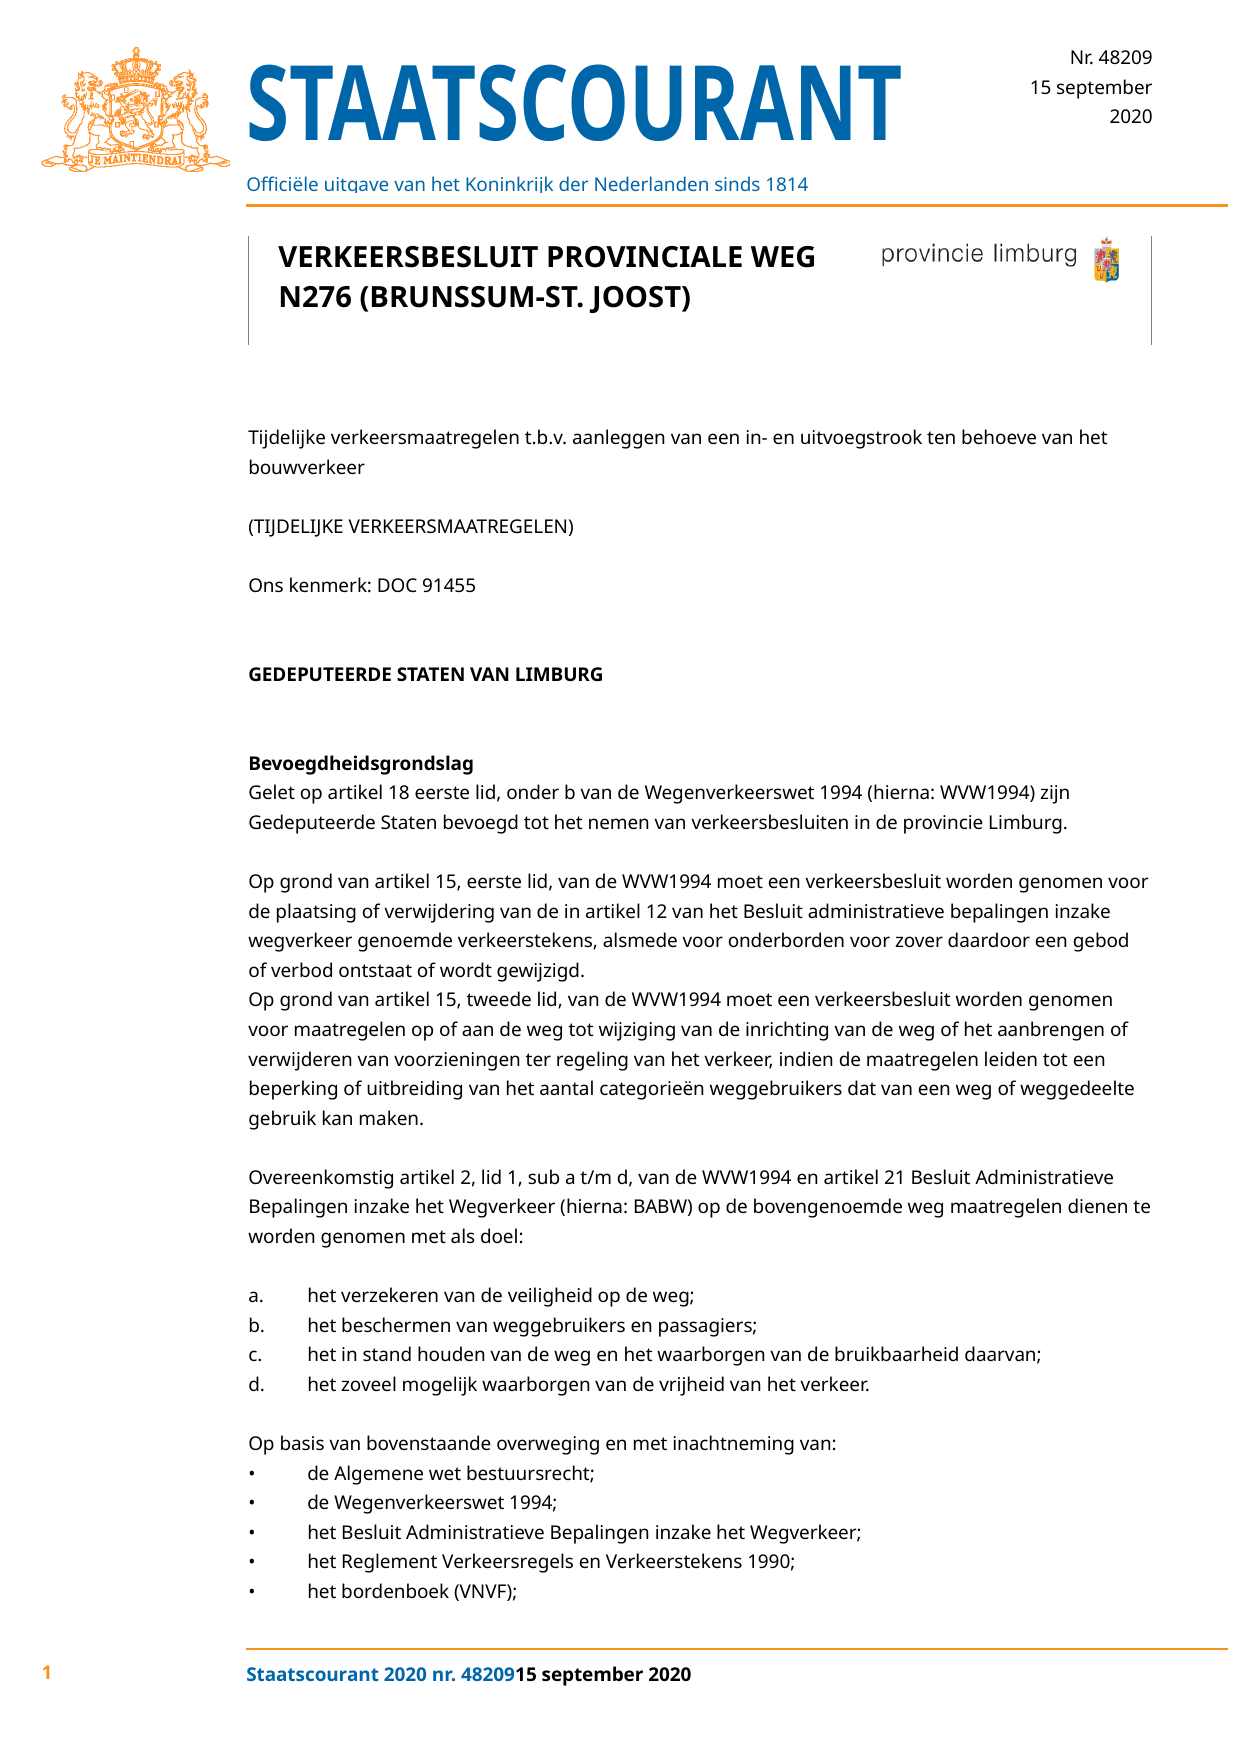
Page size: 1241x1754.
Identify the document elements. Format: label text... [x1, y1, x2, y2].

picture [41, 47, 231, 172]
list het Reglement Verkeersregels en Verkeerstekens 1990; [248, 1549, 1152, 1574]
list het verzekeren van de veiligheid op de weg; [248, 1282, 1152, 1308]
text (TIJDELIJKE VERKEERSMAATREGELEN) [248, 513, 1152, 539]
text GEDEPUTEERDE STATEN VAN LIMBURG [248, 661, 1152, 687]
table_header [1119, 236, 1151, 283]
text Overeenkomstig artikel 2, lid 1, sub a t/m d, van de WVW1994 en artikel 21 Besluit Administratieve Bepalingen inzake het Wegverkeer (hierna: BABW) op de bovengenoemde weg maatregelen dienen te worden genomen met als doel: [248, 1164, 1152, 1249]
text Gelet op artikel 18 eerste lid, onder b van de Wegenverkeerswet 1994 (hierna: WVW1994) zijn Gedeputeerde Staten bevoegd tot het nemen van verkeersbesluiten in de provincie Limburg. [248, 779, 1152, 835]
text Ons kenmerk: DOC 91455 [248, 572, 1152, 598]
picture [882, 236, 1119, 284]
text Bevoegdheidsgrondslag [248, 750, 1152, 776]
table_header [850, 284, 1151, 345]
list de Wegenverkeerswet 1994; [248, 1489, 1152, 1515]
text Op grond van artikel 15, eerste lid, van de WVW1994 moet een verkeersbesluit worden genomen voor de plaatsing of verwijdering van de in artikel 12 van het Besluit administratieve bepalingen inzake wegverkeer genoemde verkeerstekens, alsmede voor onderborden voor zover daardoor een gebod of verbod ontstaat of wordt gewijzigd. [248, 868, 1152, 983]
table_header VERKEERSBESLUIT PROVINCIALE WEG N276 (BRUNSSUM-ST. JOOST) [249, 236, 850, 345]
list het in stand houden van de weg en het waarborgen van de bruikbaarheid daarvan; [248, 1342, 1152, 1367]
list het bordenboek (VNVF); [248, 1578, 1152, 1604]
list de Algemene wet bestuursrecht; [248, 1460, 1152, 1486]
list het zoveel mogelijk waarborgen van de vrijheid van het verkeer. [248, 1371, 1152, 1397]
text Op grond van artikel 15, tweede lid, van de WVW1994 moet een verkeersbesluit worden genomen voor maatregelen op of aan de weg tot wijziging van de inrichting van de weg of het aanbrengen of verwijderen van voorzieningen ter regeling van het verkeer, indien de maatregelen leiden tot een beperking of uitbreiding van het aantal categorieën weggebruikers dat van een weg of weggedeelte gebruik kan maken. [248, 987, 1152, 1131]
list het Besluit Administratieve Bepalingen inzake het Wegverkeer; [248, 1519, 1152, 1545]
text Op basis van bovenstaande overweging en met inachtneming van: [248, 1430, 1152, 1456]
text Tijdelijke verkeersmaatregelen t.b.v. aanleggen van een in- en uitvoegstrook ten behoeve van het bouwverkeer [248, 424, 1152, 480]
table_header [850, 236, 882, 283]
list het beschermen van weggebruikers en passagiers; [248, 1312, 1152, 1338]
